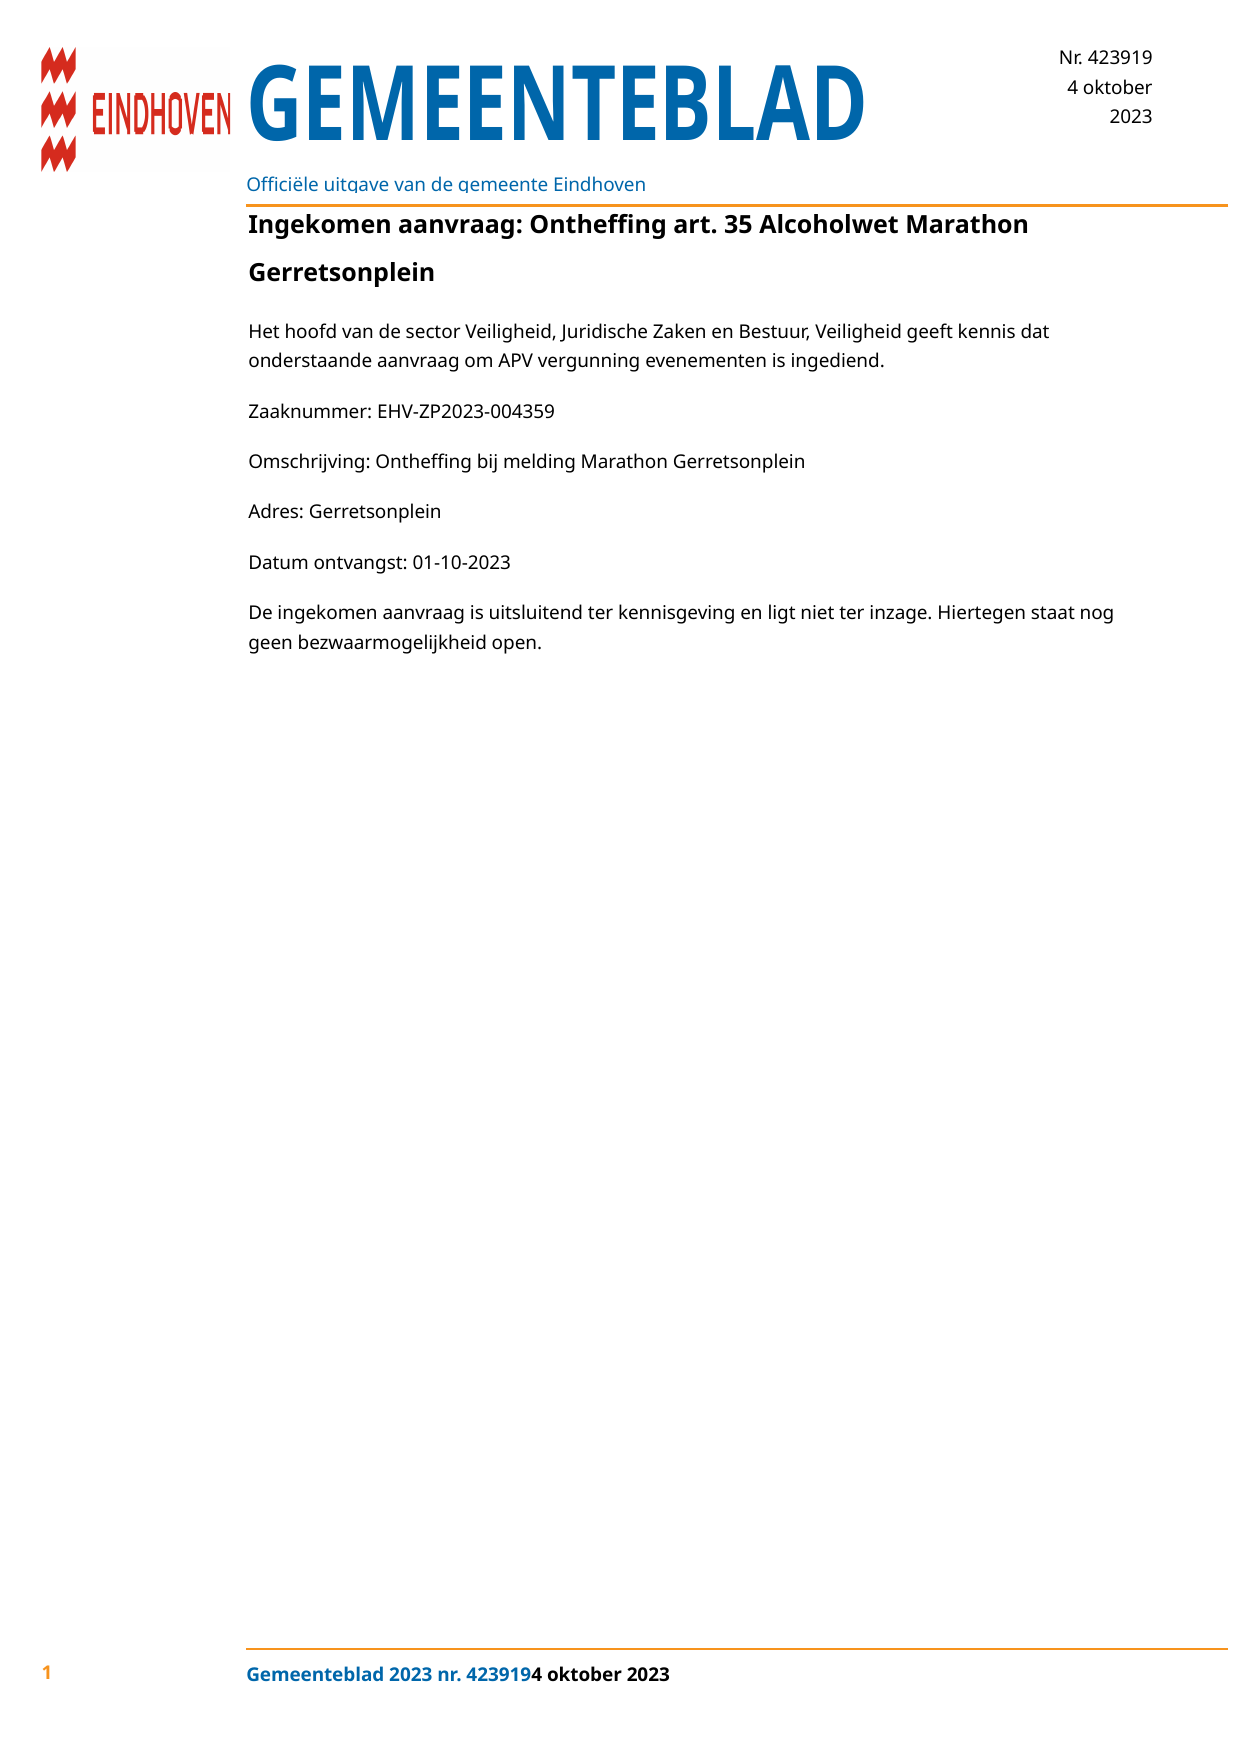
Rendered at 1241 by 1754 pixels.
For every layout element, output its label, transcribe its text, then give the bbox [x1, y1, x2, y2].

text Datum ontvangst: 01-10-2023 [248, 549, 1152, 575]
text Zaaknummer: EHV-ZP2023-004359 [248, 398, 1152, 424]
text Ingekomen aanvraag: Ontheffing art. 35 Alcoholwet Marathon Gerretsonplein [248, 207, 1152, 288]
text Het hoofd van de sector Veiligheid, Juridische Zaken en Bestuur, Veiligheid geeft kennis dat onderstaande aanvraag om APV vergunning evenementen is ingediend. [248, 318, 1152, 373]
text Adres: Gerretsonplein [248, 499, 1152, 524]
picture [41, 47, 231, 172]
text Omschrijving: Ontheffing bij melding Marathon Gerretsonplein [248, 448, 1152, 474]
text De ingekomen aanvraag is uitsluitend ter kennisgeving en ligt niet ter inzage. Hiertegen staat nog geen bezwaarmogelijkheid open. [248, 599, 1152, 655]
